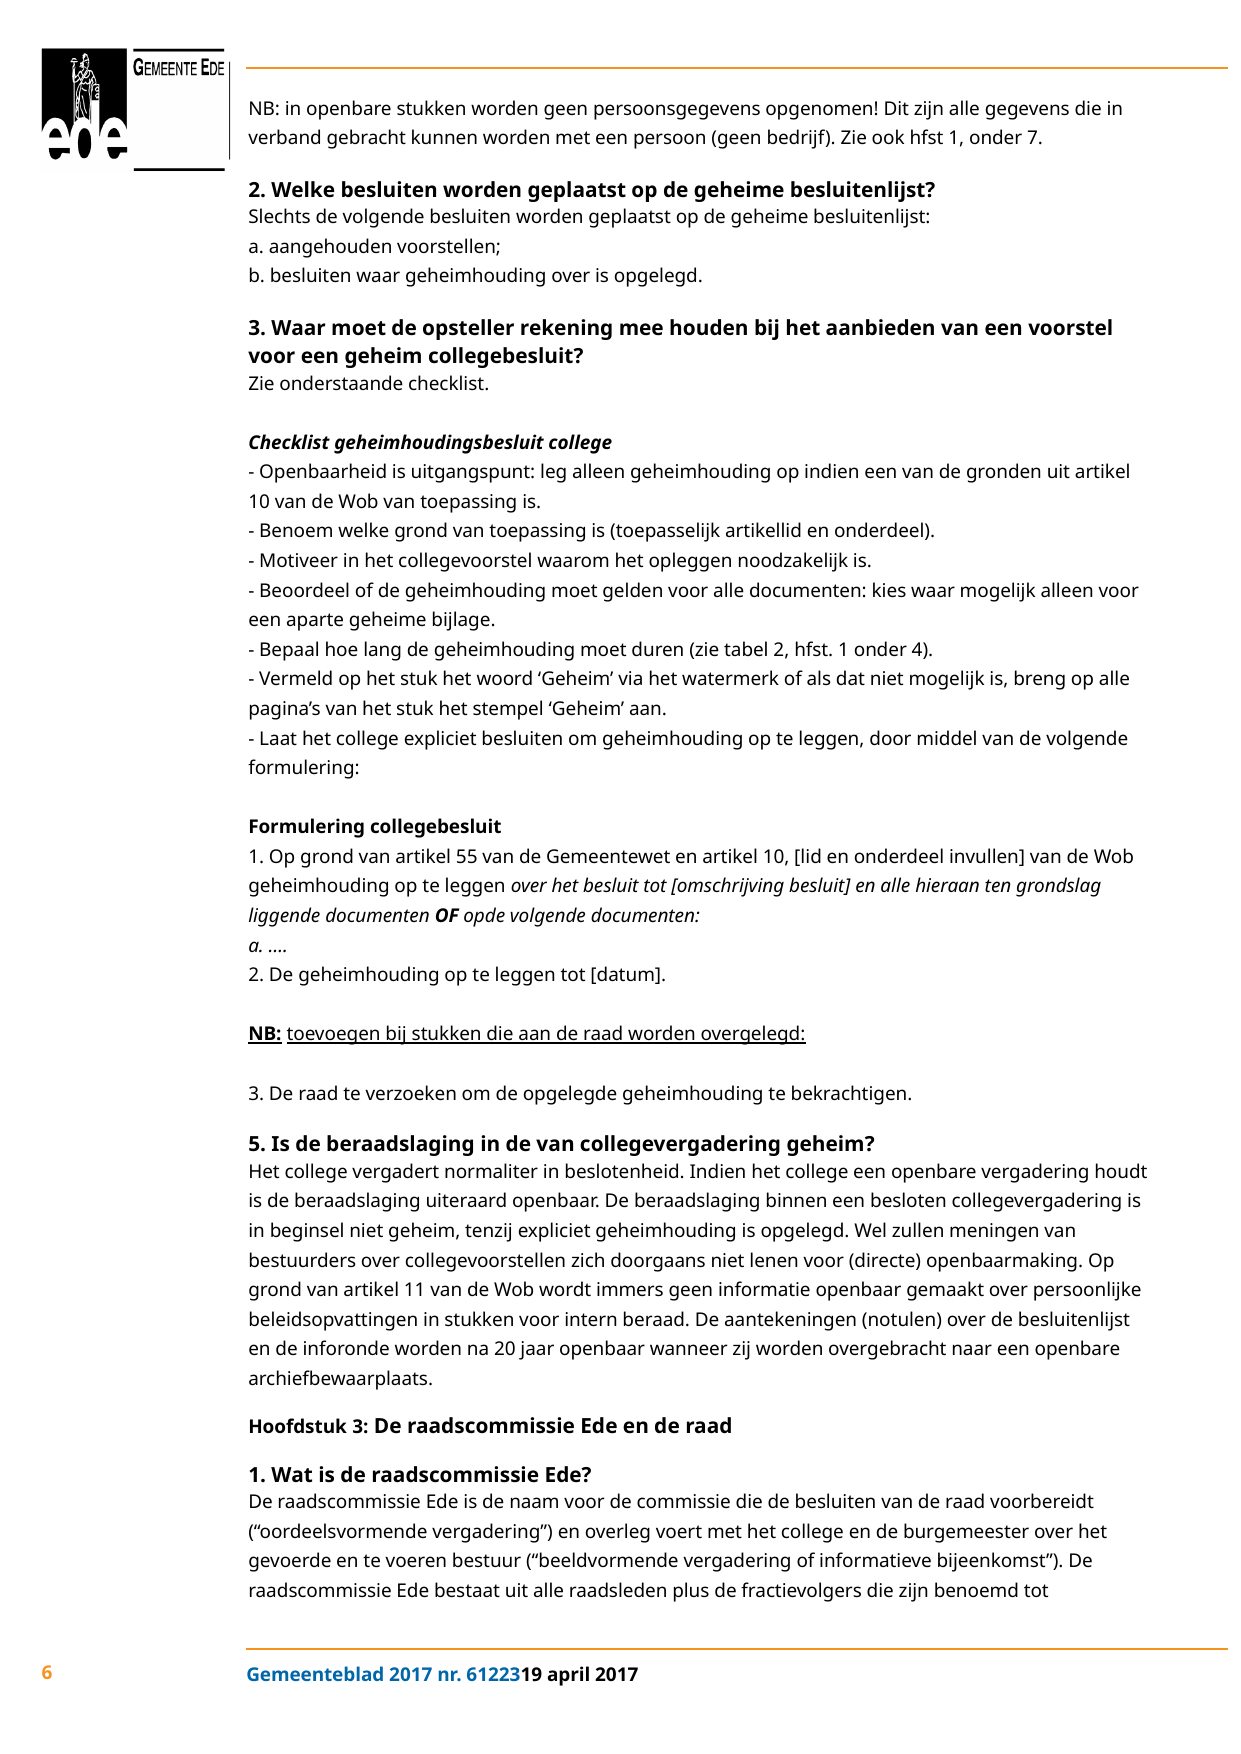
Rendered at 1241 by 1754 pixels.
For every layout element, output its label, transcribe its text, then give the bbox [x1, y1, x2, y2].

text Het college vergadert normaliter in beslotenheid. Indien het college een openbare vergadering houdt is de beraadslaging uiteraard openbaar. De beraadslaging binnen een besloten collegevergadering is in beginsel niet geheim, tenzij expliciet geheimhouding is opgelegd. Wel zullen meningen van bestuurders over collegevoorstellen zich doorgaans niet lenen voor (directe) openbaarmaking. Op grond van artikel 11 van de Wob wordt immers geen informatie openbaar gemaakt over persoonlijke beleidsopvattingen in stukken voor intern beraad. De aantekeningen (notulen) over de besluitenlijst en de inforonde worden na 20 jaar openbaar wanneer zij worden overgebracht naar een openbare archiefbewaarplaats. [248, 1158, 1152, 1391]
text b. besluiten waar geheimhouding over is opgelegd. [248, 262, 1152, 288]
text 2. Welke besluiten worden geplaatst op de geheime besluitenlijst? [248, 175, 1152, 203]
text Zie onderstaande checklist. [248, 370, 1152, 395]
picture [41, 47, 231, 172]
text Slechts de volgende besluiten worden geplaatst op de geheime besluitenlijst: [248, 203, 1152, 229]
table_header Checklist geheimhoudingsbesluit college - Openbaarheid is uitgangspunt: leg alleen geheimhouding op indien een van de gronden uit artikel 10 van de Wob van toepassing is. - Benoem welke grond van toepassing is (toepasselijk artikellid en onderdeel). - Motiveer in het collegevoorstel waarom het opleggen noodzakelijk is. - Beoordeel of de geheimhouding moet gelden voor alle documenten: kies waar mogelijk alleen voor een aparte geheime bijlage. - Bepaal hoe lang de geheimhouding moet duren (zie tabel 2, hfst. 1 onder 4). - Vermeld op het stuk het woord ‘Geheim’ via het watermerk of als dat niet mogelijk is, breng op alle pagina’s van het stuk het stempel ‘Geheim’ aan. - Laat het college expliciet besluiten om geheimhouding op te leggen, door middel van de volgende formulering: Formulering collegebesluit 1. Op grond van artikel 55 van de Gemeentewet en artikel 10, [lid en onderdeel invullen] van de Wob geheimhouding op te leggen over het besluit tot [omschrijving besluit] en alle hieraan ten grondslag liggende documenten OF opde volgende documenten: a. …. 2. De geheimhouding op te leggen tot [datum]. NB: toevoegen bij stukken die aan de raad worden overgelegd: 3. De raad te verzoeken om de opgelegde geheimhouding te bekrachtigen. [248, 429, 1152, 1106]
text 5. Is de beraadslaging in de van collegevergadering geheim? [248, 1129, 1152, 1158]
text Hoofdstuk 3: De raadscommissie Ede en de raad [248, 1411, 1152, 1439]
text a. aangehouden voorstellen; [248, 233, 1152, 258]
text 1. Wat is de raadscommissie Ede? [248, 1460, 1152, 1488]
text De raadscommissie Ede is de naam voor de commissie die de besluiten van de raad voorbereidt (“oordeelsvormende vergadering”) en overleg voert met het college en de burgemeester over het gevoerde en te voeren bestuur (“beeldvormende vergadering of informatieve bijeenkomst”). De raadscommissie Ede bestaat uit alle raadsleden plus de fractievolgers die zijn benoemd tot [248, 1488, 1152, 1603]
text NB: in openbare stukken worden geen persoonsgegevens opgenomen! Dit zijn alle gegevens die in verband gebracht kunnen worden met een persoon (geen bedrijf). Zie ook hfst 1, onder 7. [248, 95, 1152, 150]
text 3. Waar moet de opsteller rekening mee houden bij het aanbieden van een voorstel voor een geheim collegebesluit? [248, 313, 1152, 370]
